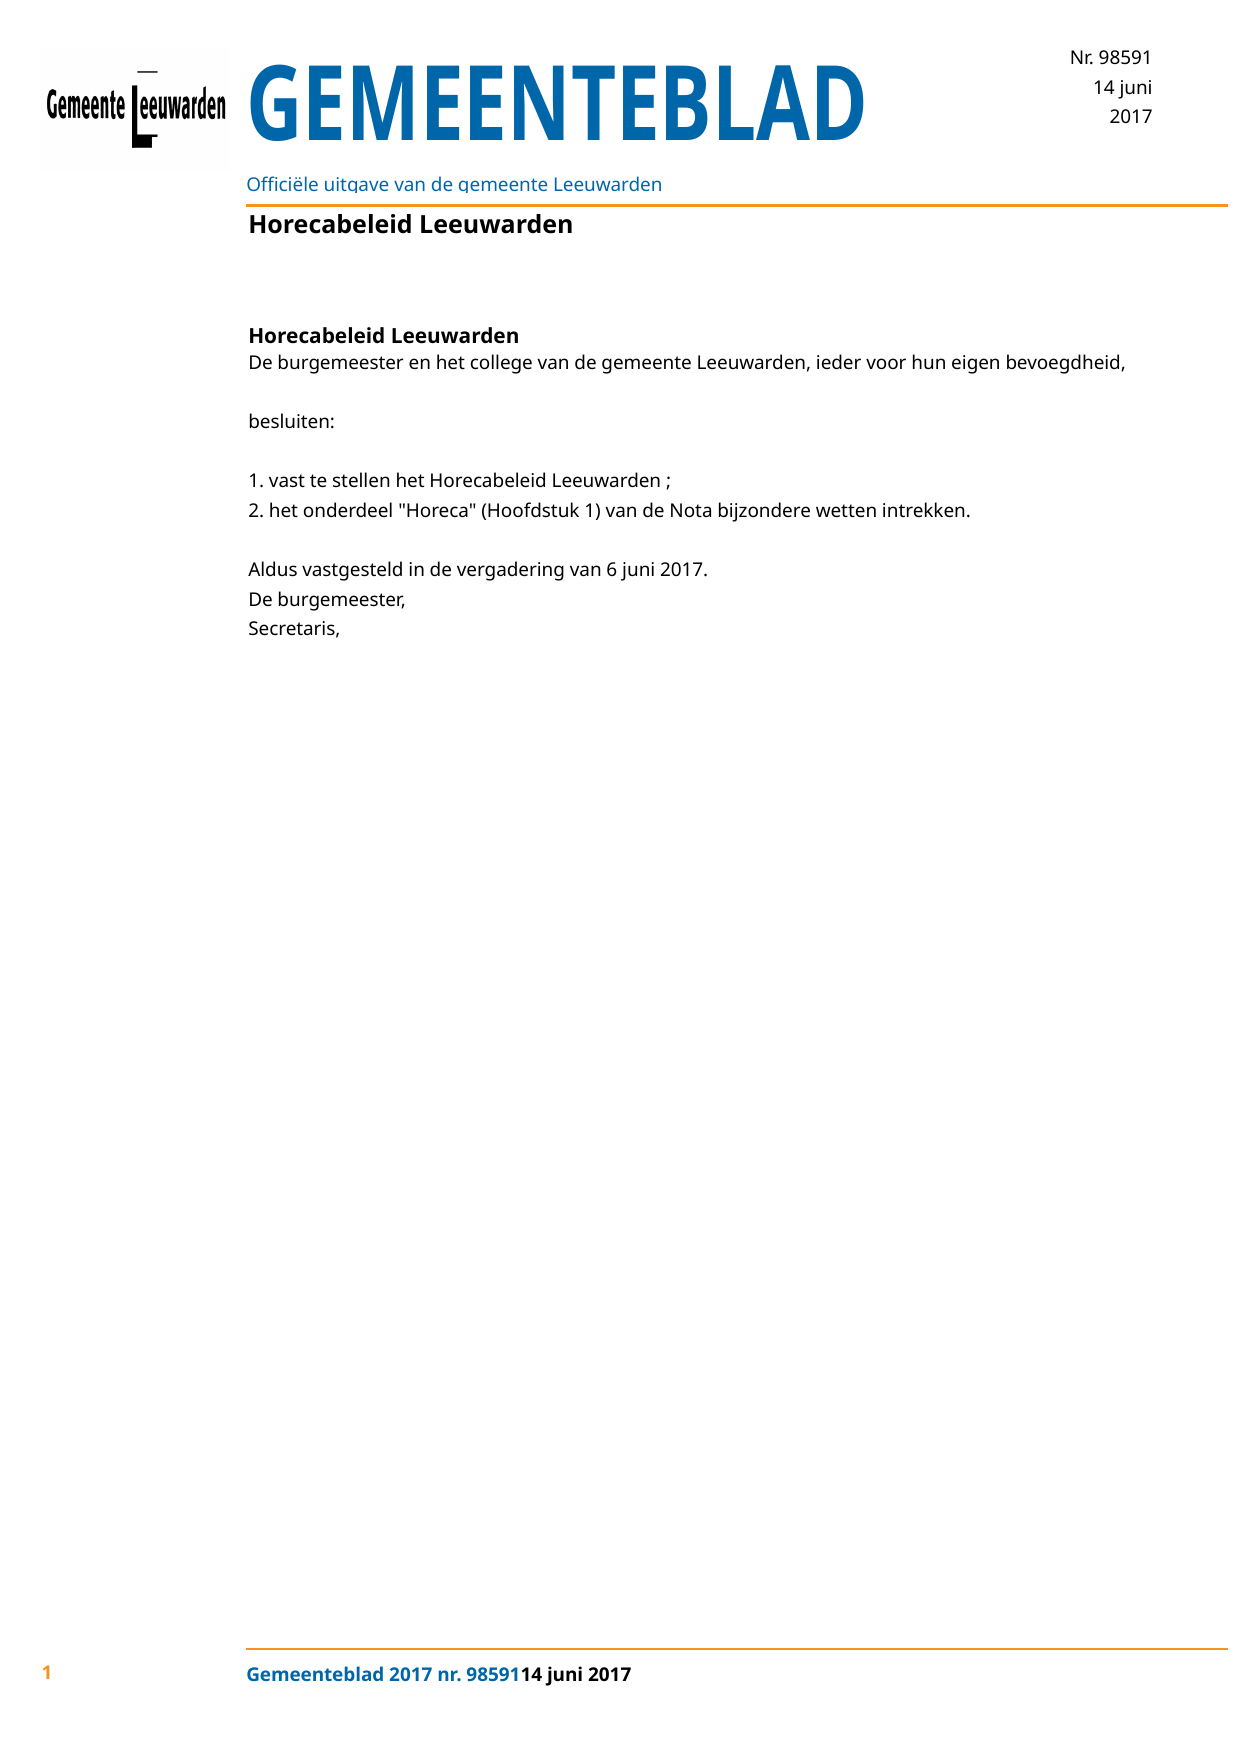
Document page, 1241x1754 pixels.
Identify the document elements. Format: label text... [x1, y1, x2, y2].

text Aldus vastgesteld in de vergadering van 6 juni 2017. [248, 556, 1152, 582]
text De burgemeester, [248, 586, 1152, 612]
text De burgemeester en het college van de gemeente Leeuwarden, ieder voor hun eigen bevoegdheid, [248, 349, 1152, 375]
text 1. vast te stellen het Horecabeleid Leeuwarden ; [248, 467, 1152, 493]
text 2. het onderdeel "Horeca" (Hoofdstuk 1) van de Nota bijzondere wetten intrekken. [248, 497, 1152, 523]
picture [41, 47, 231, 172]
text Secretaris, [248, 615, 1152, 641]
text besluiten: [248, 408, 1152, 434]
text Horecabeleid Leeuwarden [248, 207, 1152, 241]
text Horecabeleid Leeuwarden [248, 321, 1152, 349]
